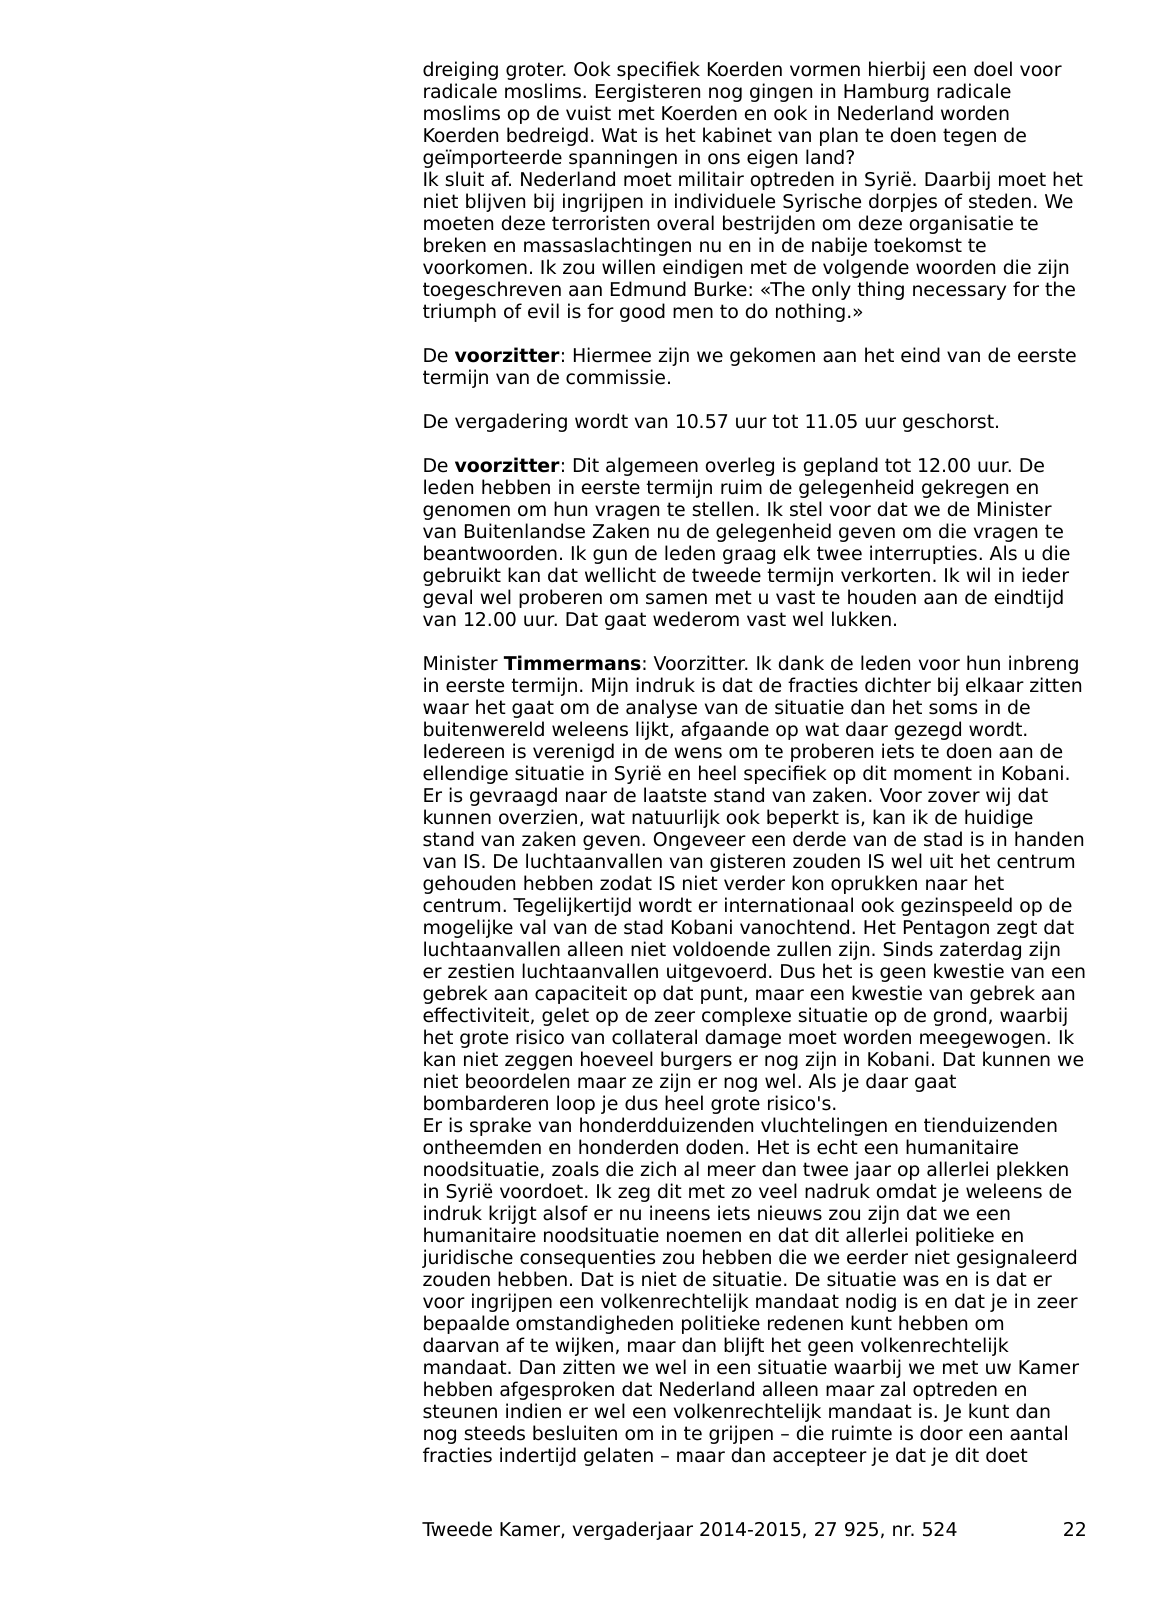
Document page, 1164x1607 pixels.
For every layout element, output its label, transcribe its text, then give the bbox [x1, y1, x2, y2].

text De voorzitter: Dit algemeen overleg is gepland tot 12.00 uur. De leden hebben in eerste termijn ruim de gelegenheid gekregen en genomen om hun vragen te stellen. Ik stel voor dat we de Minister van Buitenlandse Zaken nu de gelegenheid geven om die vragen te beantwoorden. Ik gun de leden graag elk twee interrupties. Als u die gebruikt kan dat wellicht de tweede termijn verkorten. Ik wil in ieder geval wel proberen om samen met u vast te houden aan de eindtijd van 12.00 uur. Dat gaat wederom vast wel lukken. [422, 455, 1087, 631]
text De vergadering wordt van 10.57 uur tot 11.05 uur geschorst. [422, 411, 1087, 433]
text Ik sluit af. Nederland moet militair optreden in Syrië. Daarbij moet het niet blijven bij ingrijpen in individuele Syrische dorpjes of steden. We moeten deze terroristen overal bestrijden om deze organisatie te breken en massaslachtingen nu en in de nabije toekomst te voorkomen. Ik zou willen eindigen met de volgende woorden die zijn toegeschreven aan Edmund Burke: «The only thing necessary for the triumph of evil is for good men to do nothing.» [422, 169, 1087, 323]
text Er is gevraagd naar de laatste stand van zaken. Voor zover wij dat kunnen overzien, wat natuurlijk ook beperkt is, kan ik de huidige stand van zaken geven. Ongeveer een derde van de stad is in handen van IS. De luchtaanvallen van gisteren zouden IS wel uit het centrum gehouden hebben zodat IS niet verder kon oprukken naar het centrum. Tegelijkertijd wordt er internationaal ook gezinspeeld op de mogelijke val van de stad Kobani vanochtend. Het Pentagon zegt dat luchtaanvallen alleen niet voldoende zullen zijn. Sinds zaterdag zijn er zestien luchtaanvallen uitgevoerd. Dus het is geen kwestie van een gebrek aan capaciteit op dat punt, maar een kwestie van gebrek aan effectiviteit, gelet op de zeer complexe situatie op de grond, waarbij het grote risico van collateral damage moet worden meegewogen. Ik kan niet zeggen hoeveel burgers er nog zijn in Kobani. Dat kunnen we niet beoordelen maar ze zijn er nog wel. Als je daar gaat bombarderen loop je dus heel grote risico's. [422, 785, 1087, 1115]
text dreiging groter. Ook specifiek Koerden vormen hierbij een doel voor radicale moslims. Eergisteren nog gingen in Hamburg radicale moslims op de vuist met Koerden en ook in Nederland worden Koerden bedreigd. Wat is het kabinet van plan te doen tegen de geïmporteerde spanningen in ons eigen land? [422, 59, 1087, 169]
text Minister Timmermans: Voorzitter. Ik dank de leden voor hun inbreng in eerste termijn. Mijn indruk is dat de fracties dichter bij elkaar zitten waar het gaat om de analyse van de situatie dan het soms in de buitenwereld weleens lijkt, afgaande op wat daar gezegd wordt. Iedereen is verenigd in de wens om te proberen iets te doen aan de ellendige situatie in Syrië en heel specifiek op dit moment in Kobani. [422, 653, 1087, 785]
text De voorzitter: Hiermee zijn we gekomen aan het eind van de eerste termijn van de commissie. [422, 345, 1087, 389]
text Er is sprake van honderdduizenden vluchtelingen en tienduizenden ontheemden en honderden doden. Het is echt een humanitaire noodsituatie, zoals die zich al meer dan twee jaar op allerlei plekken in Syrië voordoet. Ik zeg dit met zo veel nadruk omdat je weleens de indruk krijgt alsof er nu ineens iets nieuws zou zijn dat we een humanitaire noodsituatie noemen en dat dit allerlei politieke en juridische consequenties zou hebben die we eerder niet gesignaleerd zouden hebben. Dat is niet de situatie. De situatie was en is dat er voor ingrijpen een volkenrechtelijk mandaat nodig is en dat je in zeer bepaalde omstandigheden politieke redenen kunt hebben om daarvan af te wijken, maar dan blijft het geen volkenrechtelijk mandaat. Dan zitten we wel in een situatie waarbij we met uw Kamer hebben afgesproken dat Nederland alleen maar zal optreden en steunen indien er wel een volkenrechtelijk mandaat is. Je kunt dan nog steeds besluiten om in te grijpen – die ruimte is door een aantal fracties indertijd gelaten – maar dan accepteer je dat je dit doet [422, 1115, 1087, 1467]
